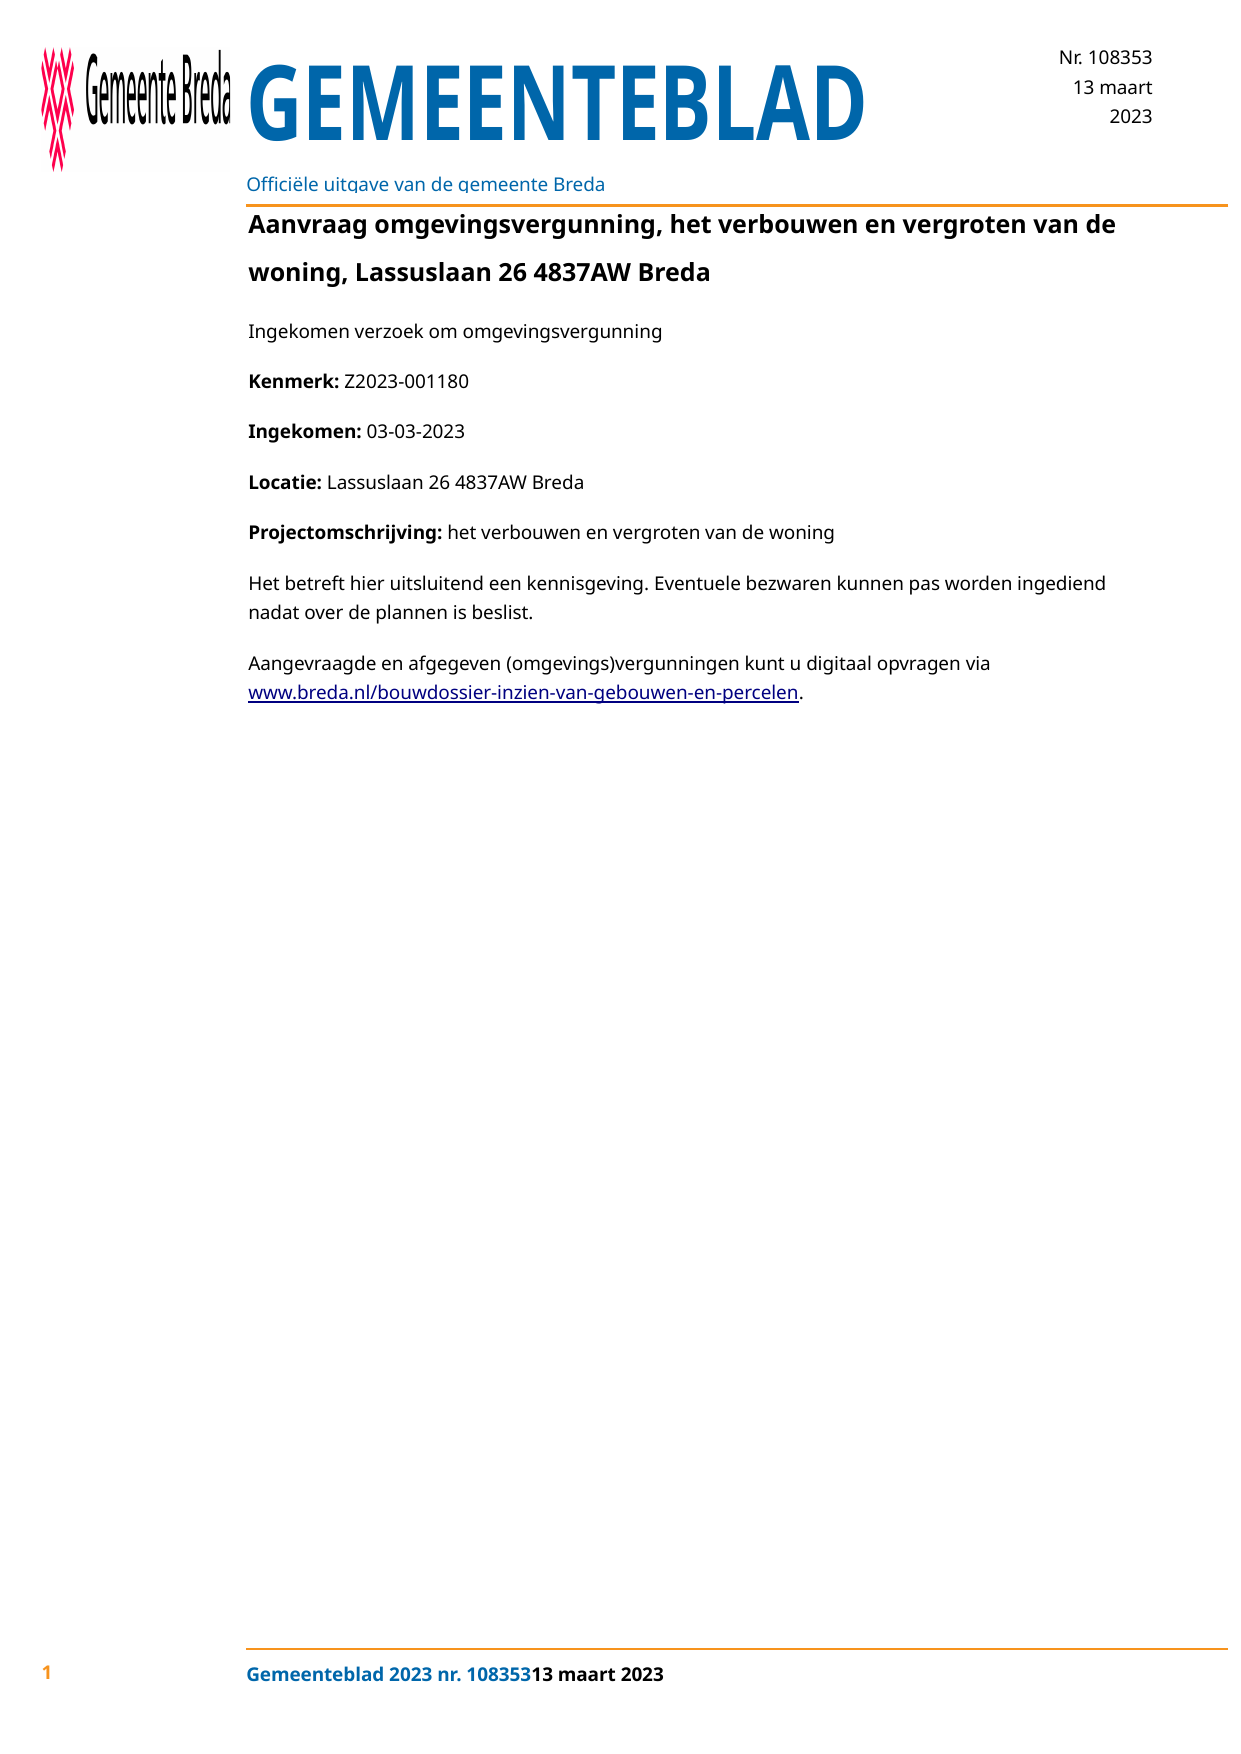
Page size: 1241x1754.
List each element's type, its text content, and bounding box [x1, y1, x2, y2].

text Ingekomen: 03-03-2023 [248, 419, 1152, 444]
text Het betreft hier uitsluitend een kennisgeving. Eventuele bezwaren kunnen pas worden ingediend nadat over de plannen is beslist. [248, 570, 1152, 625]
text Locatie: Lassuslaan 26 4837AW Breda [248, 469, 1152, 495]
text Kenmerk: Z2023-001180 [248, 368, 1152, 394]
text Aangevraagde en afgegeven (omgevings)vergunningen kunt u digitaal opvragen via www.breda.nl/bouwdossier-inzien-van-gebouwen-en-percelen. [248, 650, 1152, 705]
text Projectomschrijving: het verbouwen en vergroten van de woning [248, 519, 1152, 545]
text Ingekomen verzoek om omgevingsvergunning [248, 318, 1152, 344]
picture [41, 47, 231, 172]
text Aanvraag omgevingsvergunning, het verbouwen en vergroten van de woning, Lassuslaan 26 4837AW Breda [248, 207, 1152, 288]
